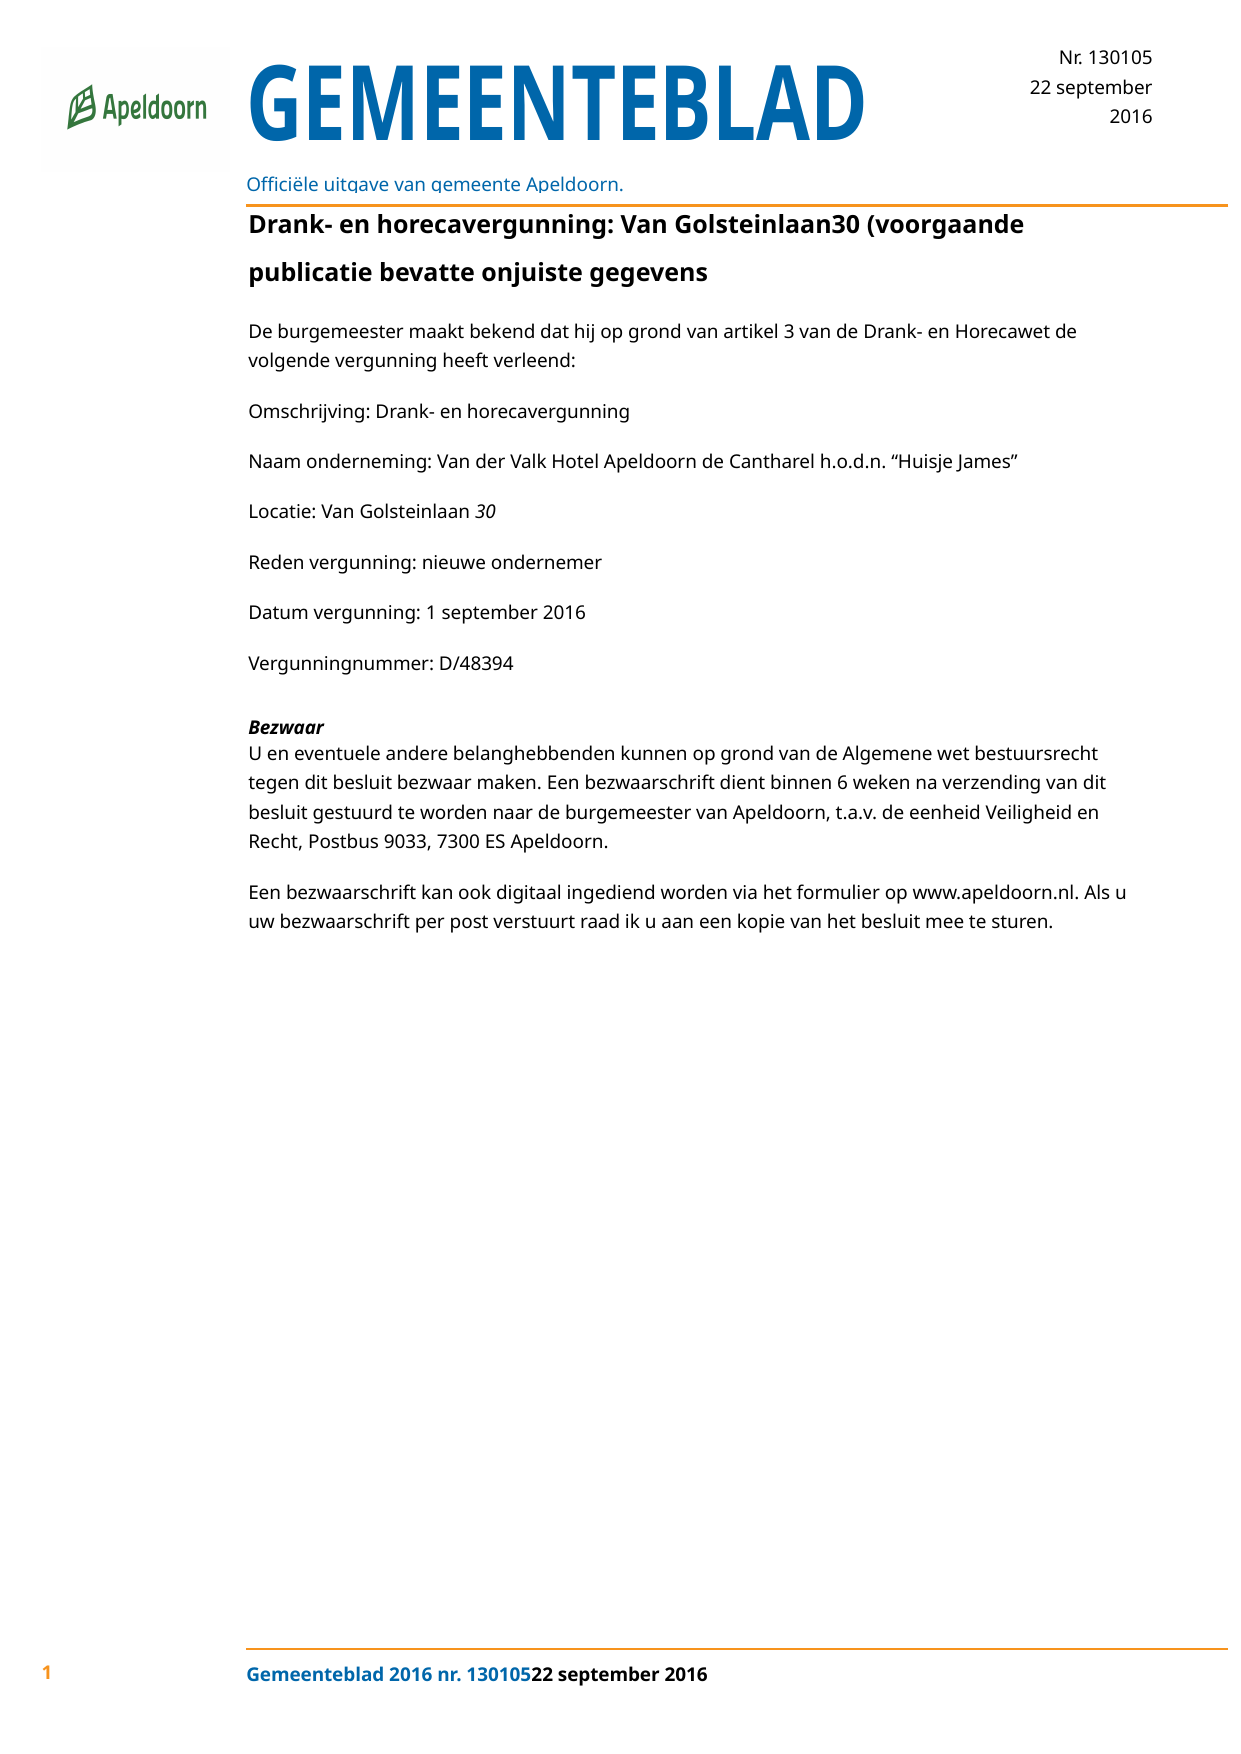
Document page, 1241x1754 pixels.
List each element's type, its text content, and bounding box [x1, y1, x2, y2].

text Naam onderneming: Van der Valk Hotel Apeldoorn de Cantharel h.o.d.n. “Huisje James” [248, 448, 1152, 474]
text Bezwaar [248, 714, 1152, 740]
picture [41, 47, 231, 172]
text De burgemeester maakt bekend dat hij op grond van artikel 3 van de Drank- en Horecawet de volgende vergunning heeft verleend: [248, 318, 1152, 373]
text Drank- en horecavergunning: Van Golsteinlaan30 (voorgaande publicatie bevatte onjuiste gegevens [248, 207, 1152, 288]
text Datum vergunning: 1 september 2016 [248, 599, 1152, 625]
text Omschrijving: Drank- en horecavergunning [248, 398, 1152, 424]
text Locatie: Van Golsteinlaan 30 [248, 499, 1152, 524]
text U en eventuele andere belanghebbenden kunnen op grond van de Algemene wet bestuursrecht tegen dit besluit bezwaar maken. Een bezwaarschrift dient binnen 6 weken na verzending van dit besluit gestuurd te worden naar de burgemeester van Apeldoorn, t.a.v. de eenheid Veiligheid en Recht, Postbus 9033, 7300 ES Apeldoorn. [248, 740, 1152, 854]
text Een bezwaarschrift kan ook digitaal ingediend worden via het formulier op www.apeldoorn.nl. Als u uw bezwaarschrift per post verstuurt raad ik u aan een kopie van het besluit mee te sturen. [248, 879, 1152, 934]
text Reden vergunning: nieuwe ondernemer [248, 549, 1152, 575]
text Vergunningnummer: D/48394 [248, 650, 1152, 676]
